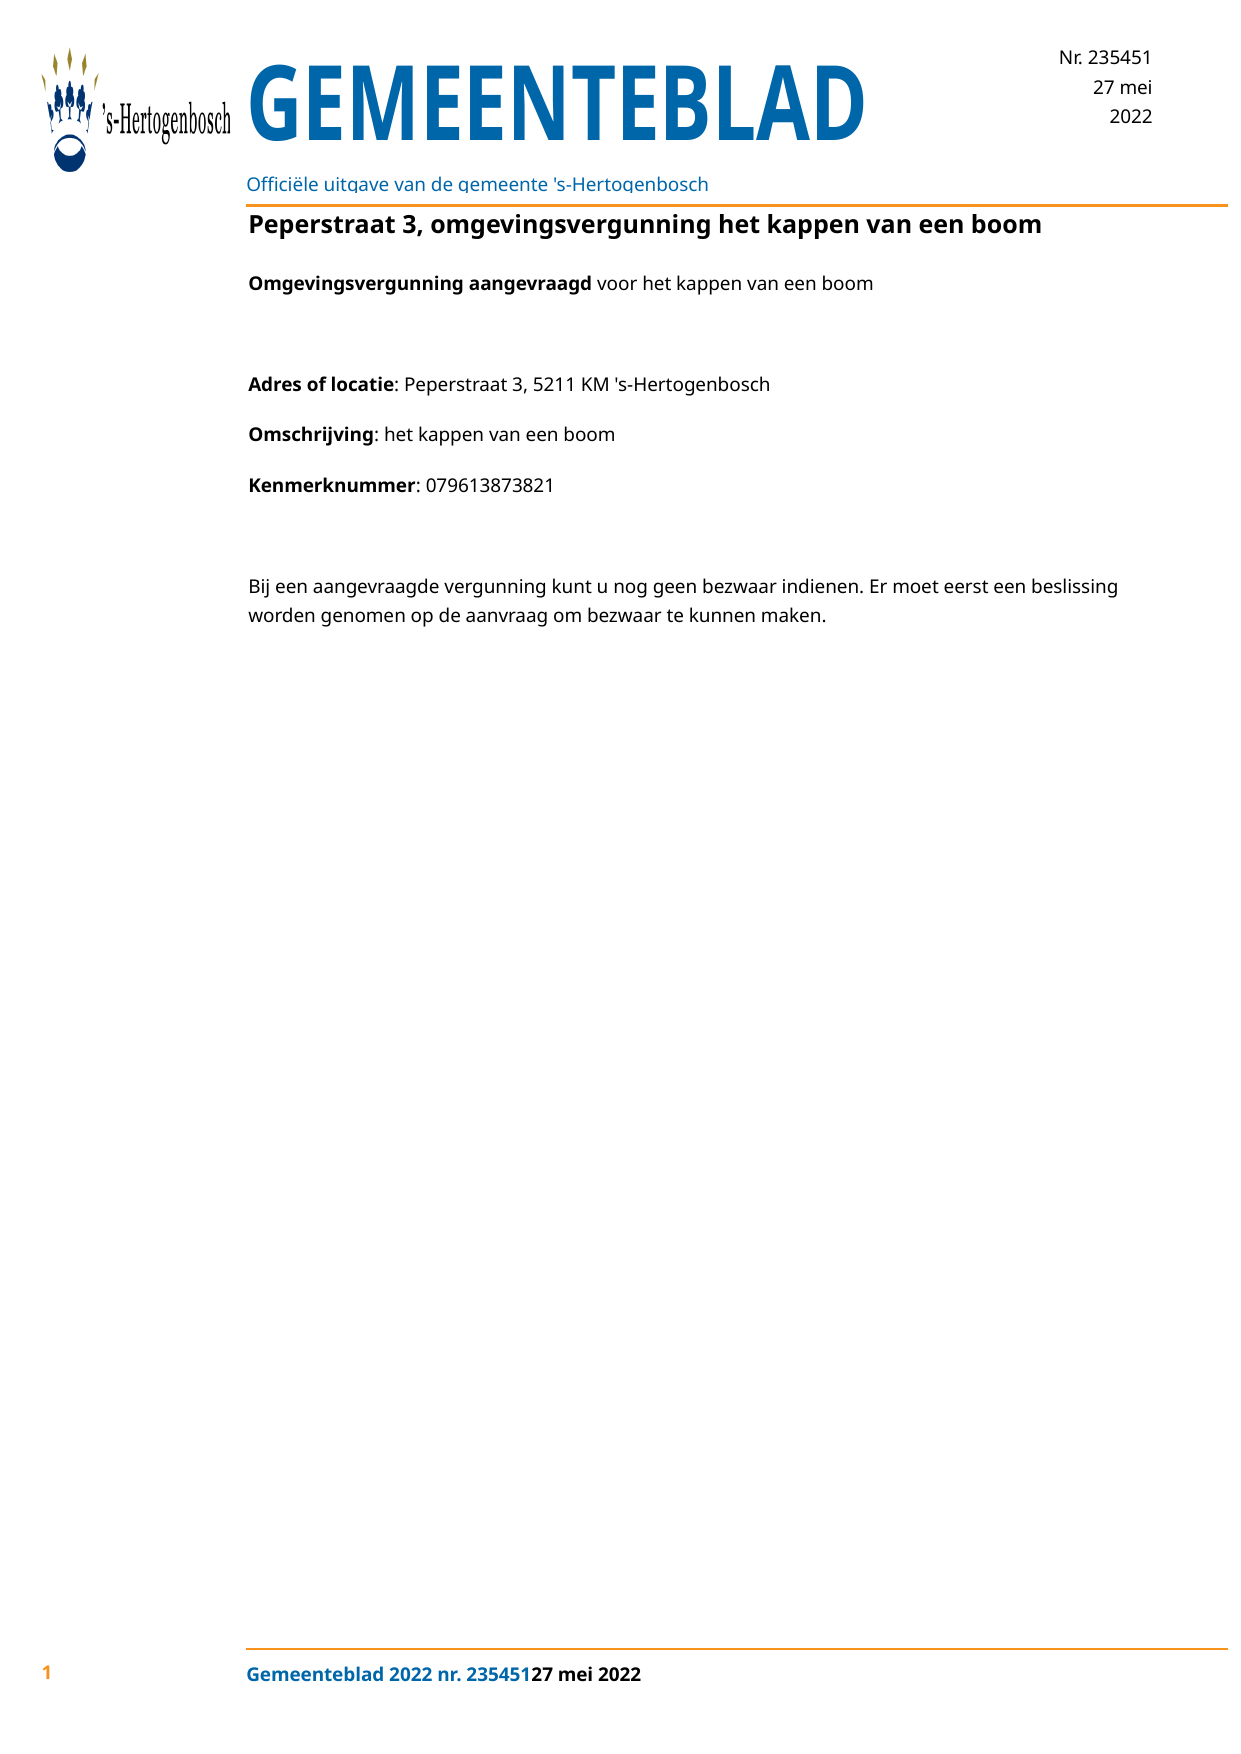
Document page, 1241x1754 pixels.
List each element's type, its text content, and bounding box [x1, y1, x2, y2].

text Kenmerknummer: 079613873821 [248, 472, 1152, 498]
text Adres of locatie: Peperstraat 3, 5211 KM 's-Hertogenbosch [248, 371, 1152, 397]
text Bij een aangevraagde vergunning kunt u nog geen bezwaar indienen. Er moet eerst een beslissing worden genomen op de aanvraag om bezwaar te kunnen maken. [248, 573, 1152, 628]
picture [41, 47, 231, 172]
text Omgevingsvergunning aangevraagd voor het kappen van een boom [248, 270, 1152, 296]
text Omschrijving: het kappen van een boom [248, 422, 1152, 447]
text Peperstraat 3, omgevingsvergunning het kappen van een boom [248, 207, 1152, 241]
